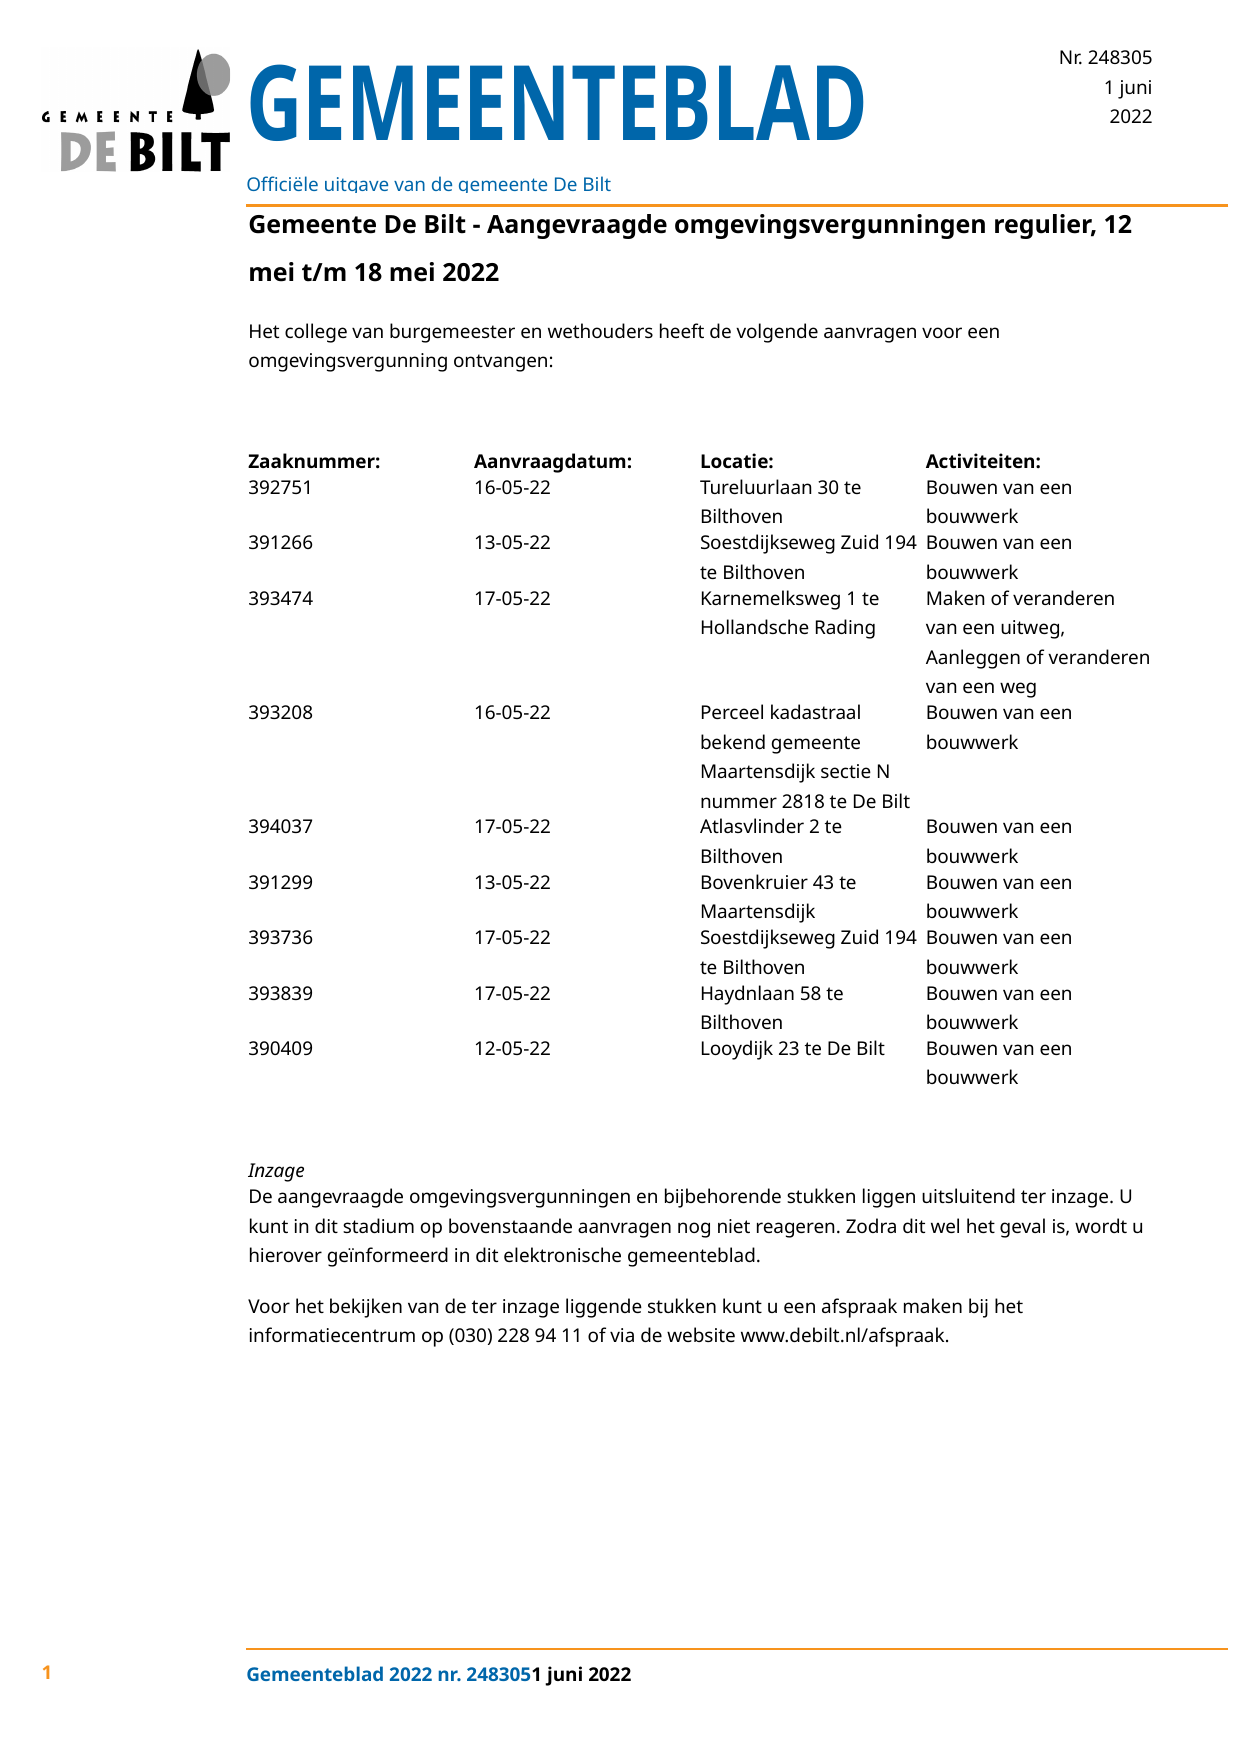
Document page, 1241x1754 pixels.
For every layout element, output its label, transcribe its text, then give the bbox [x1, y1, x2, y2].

table_cell 16-05-22 [474, 699, 700, 814]
table_cell 17-05-22 [474, 924, 700, 980]
text Het college van burgemeester en wethouders heeft de volgende aanvragen voor een omgevingsvergunning ontvangen: [248, 318, 1152, 373]
table_cell Looydijk 23 te De Bilt [700, 1035, 926, 1090]
table_cell 391266 [248, 530, 474, 585]
table_cell Tureluurlaan 30 te Bilthoven [700, 474, 926, 529]
table_cell 13-05-22 [474, 869, 700, 924]
table_cell Maken of veranderen van een uitweg, Aanleggen of veranderen van een weg [926, 585, 1152, 699]
table_cell 13-05-22 [474, 530, 700, 585]
table_cell Soestdijkseweg Zuid 194 te Bilthoven [700, 924, 926, 980]
text Voor het bekijken van de ter inzage liggende stukken kunt u een afspraak maken bij het informatiecentrum op (030) 228 94 11 of via de website www.debilt.nl/afspraak. [248, 1293, 1152, 1348]
table_cell Bouwen van een bouwwerk [926, 980, 1152, 1035]
table_cell Haydnlaan 58 te Bilthoven [700, 980, 926, 1035]
table_cell Karnemelksweg 1 te Hollandsche Rading [700, 585, 926, 699]
table_cell 391299 [248, 869, 474, 924]
table_cell 17-05-22 [474, 585, 700, 699]
table_cell 393839 [248, 980, 474, 1035]
table_header Zaaknummer: [248, 449, 474, 474]
table_cell Bouwen van een bouwwerk [926, 814, 1152, 869]
table_cell Bouwen van een bouwwerk [926, 474, 1152, 529]
table_cell 17-05-22 [474, 814, 700, 869]
table_cell Bouwen van een bouwwerk [926, 530, 1152, 585]
table_header Locatie: [700, 449, 926, 474]
table_cell 394037 [248, 814, 474, 869]
table_cell 393474 [248, 585, 474, 699]
table_cell 17-05-22 [474, 980, 700, 1035]
table_cell Atlasvlinder 2 te Bilthoven [700, 814, 926, 869]
table_cell Bouwen van een bouwwerk [926, 924, 1152, 980]
table_header Aanvraagdatum: [474, 449, 700, 474]
table_cell Bouwen van een bouwwerk [926, 699, 1152, 814]
table_header Activiteiten: [926, 449, 1152, 474]
table_cell Perceel kadastraal bekend gemeente Maartensdijk sectie N nummer 2818 te De Bilt [700, 699, 926, 814]
table_cell 12-05-22 [474, 1035, 700, 1090]
table_cell Bovenkruier 43 te Maartensdijk [700, 869, 926, 924]
table_cell Soestdijkseweg Zuid 194 te Bilthoven [700, 530, 926, 585]
text Inzage [248, 1157, 1152, 1183]
table_cell 390409 [248, 1035, 474, 1090]
picture [41, 47, 231, 172]
text De aangevraagde omgevingsvergunningen en bijbehorende stukken liggen uitsluitend ter inzage. U kunt in dit stadium op bovenstaande aanvragen nog niet reageren. Zodra dit wel het geval is, wordt u hierover geïnformeerd in dit elektronische gemeenteblad. [248, 1183, 1152, 1268]
table_cell Bouwen van een bouwwerk [926, 1035, 1152, 1090]
table_cell 393736 [248, 924, 474, 980]
text Gemeente De Bilt - Aangevraagde omgevingsvergunningen regulier, 12 mei t/m 18 mei 2022 [248, 207, 1152, 288]
table_cell 392751 [248, 474, 474, 529]
table_cell 393208 [248, 699, 474, 814]
table_cell 16-05-22 [474, 474, 700, 529]
table_cell Bouwen van een bouwwerk [926, 869, 1152, 924]
